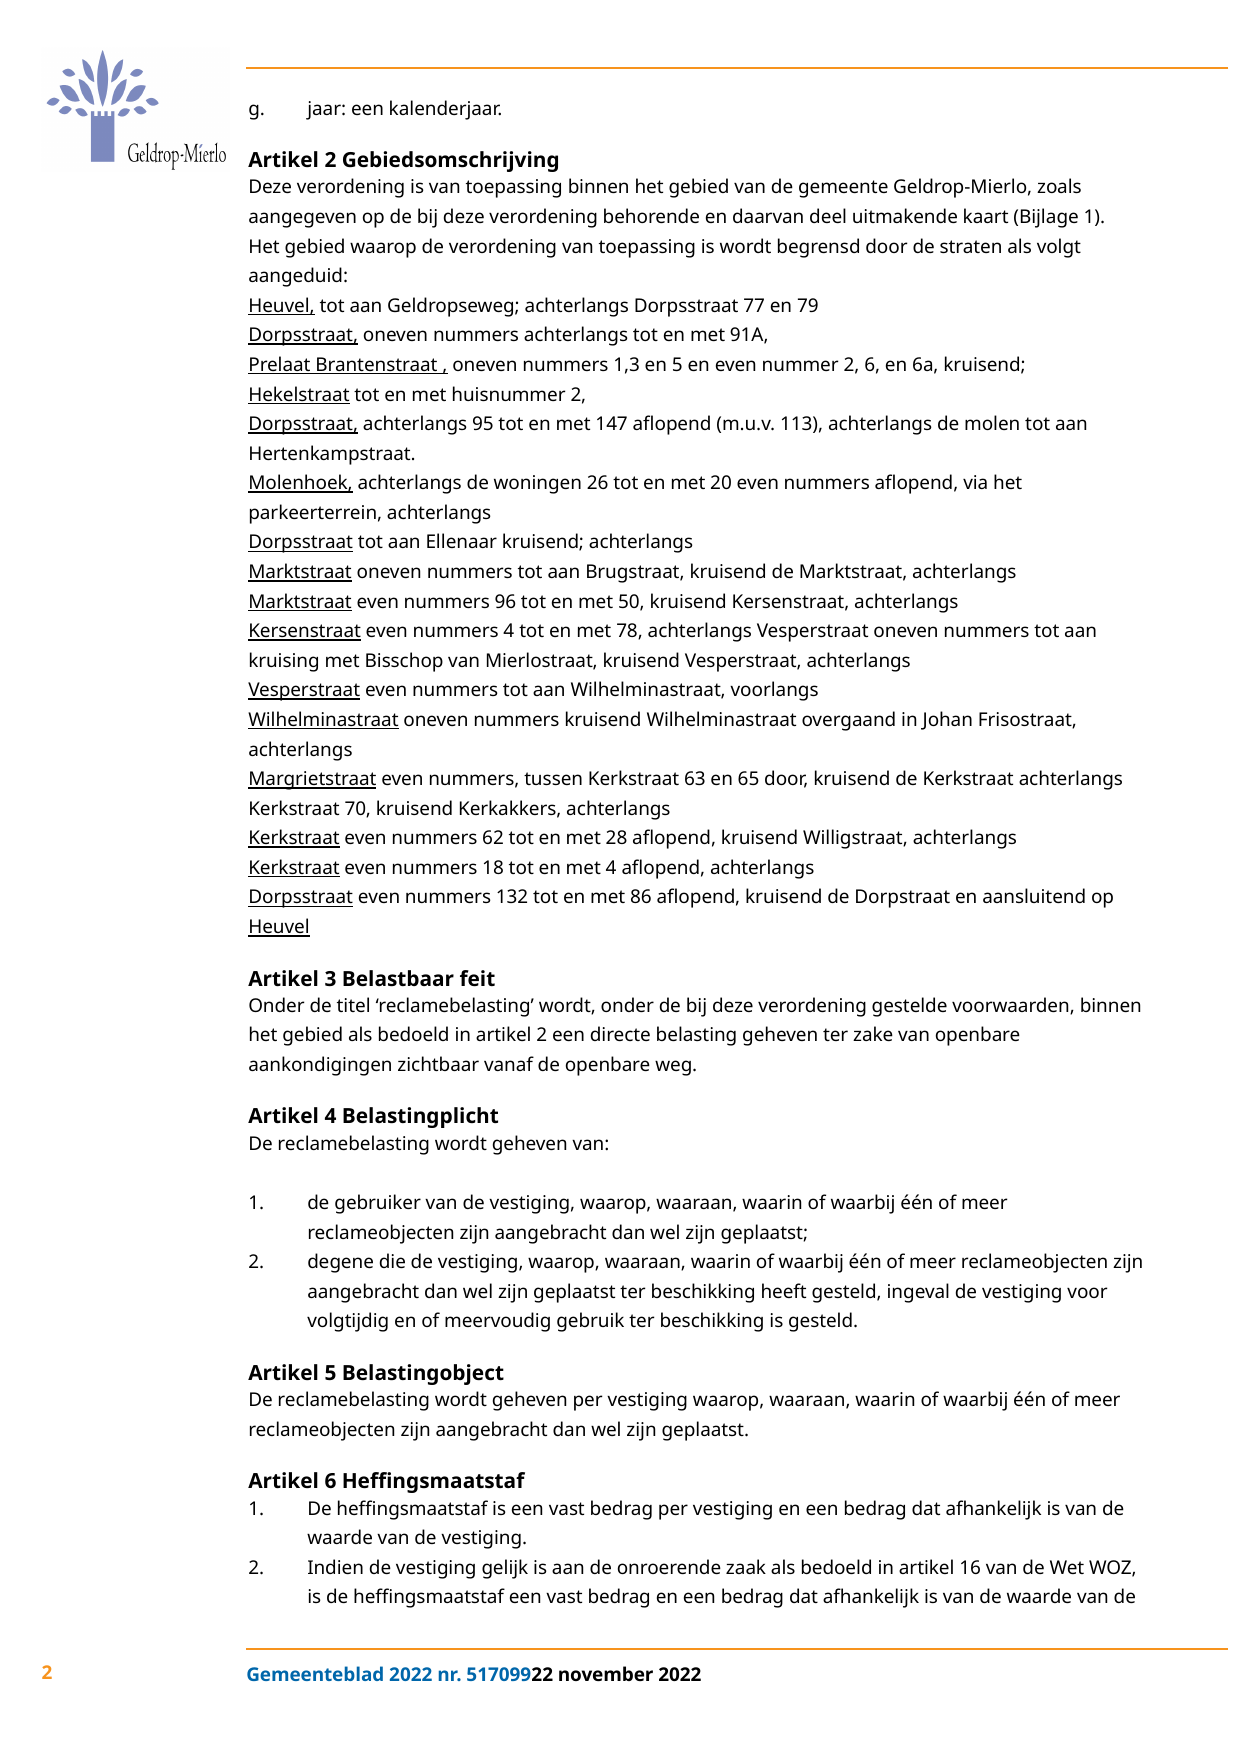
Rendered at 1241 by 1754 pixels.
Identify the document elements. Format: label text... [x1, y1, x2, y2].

text Margrietstraat even nummers, tussen Kerkstraat 63 en 65 door, kruisend de Kerkstraat achterlangs Kerkstraat 70, kruisend Kerkakkers, achterlangs [248, 765, 1152, 821]
text Wilhelminastraat oneven nummers kruisend Wilhelminastraat overgaand in Johan Frisostraat, achterlangs [248, 706, 1152, 761]
text Marktstraat oneven nummers tot aan Brugstraat, kruisend de Marktstraat, achterlangs [248, 558, 1152, 584]
list degene die de vestiging, waarop, waaraan, waarin of waarbij één of meer reclameobjecten zijn aangebracht dan wel zijn geplaatst ter beschikking heeft gesteld, ingeval de vestiging voor volgtijdig en of meervoudig gebruik ter beschikking is gesteld. [248, 1248, 1152, 1333]
list jaar: een kalenderjaar. [248, 95, 1152, 121]
text Molenhoek, achterlangs de woningen 26 tot en met 20 even nummers aflopend, via het parkeerterrein, achterlangs [248, 469, 1152, 525]
text Het gebied waarop de verordening van toepassing is wordt begrensd door de straten als volgt aangeduid: [248, 233, 1152, 288]
list Indien de vestiging gelijk is aan de onroerende zaak als bedoeld in artikel 16 van de Wet WOZ, is de heffingsmaatstaf een vast bedrag en een bedrag dat afhankelijk is van de waarde van de [248, 1554, 1152, 1609]
text Prelaat Brantenstraat , oneven nummers 1,3 en 5 en even nummer 2, 6, en 6a, kruisend; [248, 351, 1152, 377]
text Kersenstraat even nummers 4 tot en met 78, achterlangs Vesperstraat oneven nummers tot aan kruising met Bisschop van Mierlostraat, kruisend Vesperstraat, achterlangs [248, 617, 1152, 673]
text Artikel 6 Heffingsmaatstaf [248, 1466, 1152, 1495]
list De heffingsmaatstaf is een vast bedrag per vestiging en een bedrag dat afhankelijk is van de waarde van de vestiging. [248, 1495, 1152, 1550]
text Artikel 2 Gebiedsomschrijving [248, 145, 1152, 174]
text Dorpsstraat, oneven nummers achterlangs tot en met 91A, [248, 322, 1152, 347]
text Artikel 5 Belastingobject [248, 1358, 1152, 1386]
text De reclamebelasting wordt geheven per vestiging waarop, waaraan, waarin of waarbij één of meer reclameobjecten zijn aangebracht dan wel zijn geplaatst. [248, 1386, 1152, 1442]
text Dorpsstraat even nummers 132 tot en met 86 aflopend, kruisend de Dorpstraat en aansluitend op Heuvel [248, 884, 1152, 939]
text Deze verordening is van toepassing binnen het gebied van de gemeente Geldrop-Mierlo, zoals aangegeven op de bij deze verordening behorende en daarvan deel uitmakende kaart (Bijlage 1). [248, 174, 1152, 229]
text Onder de titel ‘reclamebelasting’ wordt, onder de bij deze verordening gestelde voorwaarden, binnen het gebied als bedoeld in artikel 2 een directe belasting geheven ter zake van openbare aankondigingen zichtbaar vanaf de openbare weg. [248, 992, 1152, 1077]
text Hekelstraat tot en met huisnummer 2, [248, 381, 1152, 406]
text Heuvel, tot aan Geldropseweg; achterlangs Dorpsstraat 77 en 79 [248, 292, 1152, 318]
text Vesperstraat even nummers tot aan Wilhelminastraat, voorlangs [248, 677, 1152, 702]
picture [41, 47, 231, 172]
text Artikel 4 Belastingplicht [248, 1102, 1152, 1130]
text De reclamebelasting wordt geheven van: [248, 1130, 1152, 1156]
list de gebruiker van de vestiging, waarop, waaraan, waarin of waarbij één of meer reclameobjecten zijn aangebracht dan wel zijn geplaatst; [248, 1189, 1152, 1244]
text Dorpsstraat tot aan Ellenaar kruisend; achterlangs [248, 529, 1152, 554]
text Kerkstraat even nummers 62 tot en met 28 aflopend, kruisend Willigstraat, achterlangs [248, 824, 1152, 850]
text Marktstraat even nummers 96 tot en met 50, kruisend Kersenstraat, achterlangs [248, 588, 1152, 613]
text Dorpsstraat, achterlangs 95 tot en met 147 aflopend (m.u.v. 113), achterlangs de molen tot aan Hertenkampstraat. [248, 410, 1152, 466]
text Kerkstraat even nummers 18 tot en met 4 aflopend, achterlangs [248, 854, 1152, 880]
text Artikel 3 Belastbaar feit [248, 964, 1152, 992]
